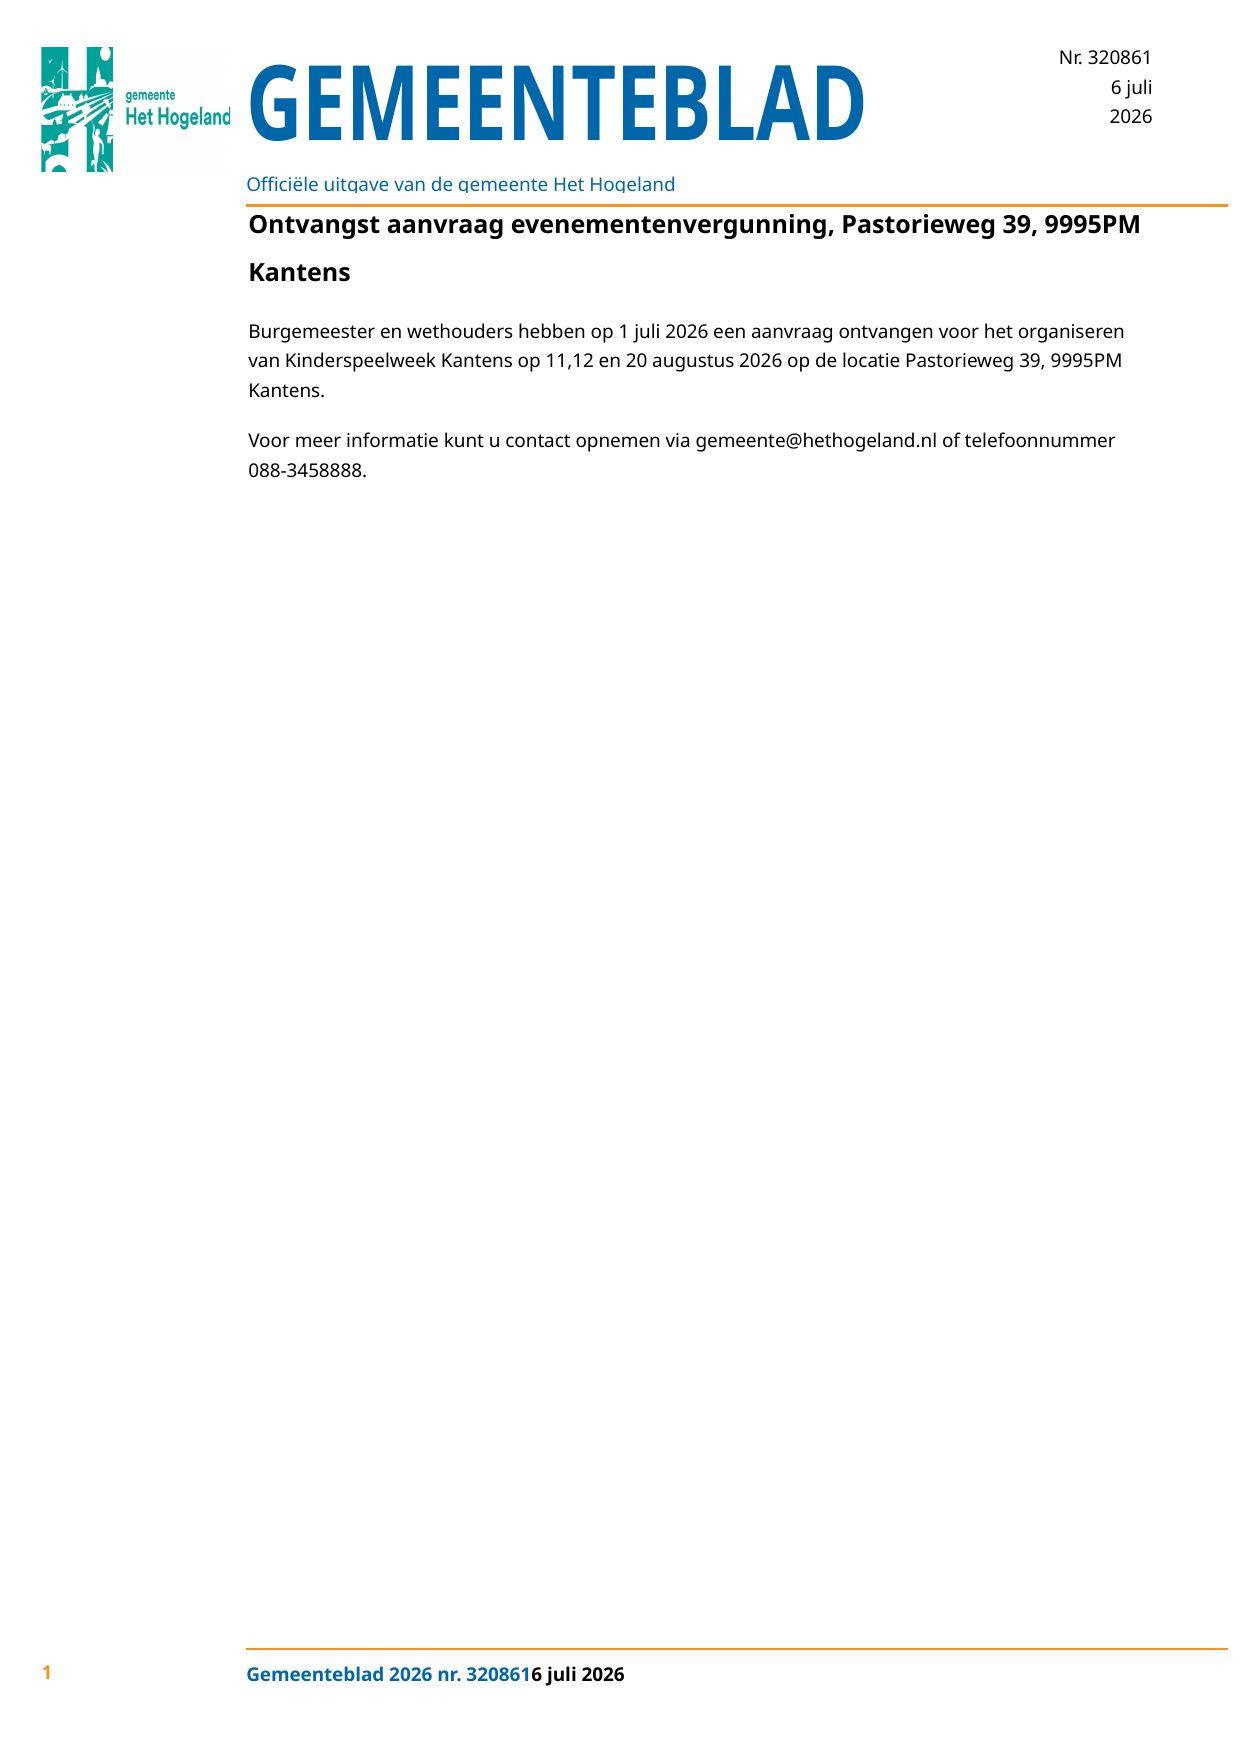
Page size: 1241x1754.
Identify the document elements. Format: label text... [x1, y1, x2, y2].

picture [41, 47, 231, 172]
text Voor meer informatie kunt u contact opnemen via gemeente@hethogeland.nl of telefoonnummer 088-3458888. [248, 427, 1152, 483]
text Burgemeester en wethouders hebben op 1 juli 2026 een aanvraag ontvangen voor het organiseren van Kinderspeelweek Kantens op 11,12 en 20 augustus 2026 op de locatie Pastorieweg 39, 9995PM Kantens. [248, 318, 1152, 403]
text Ontvangst aanvraag evenementenvergunning, Pastorieweg 39, 9995PM Kantens [248, 207, 1152, 288]
